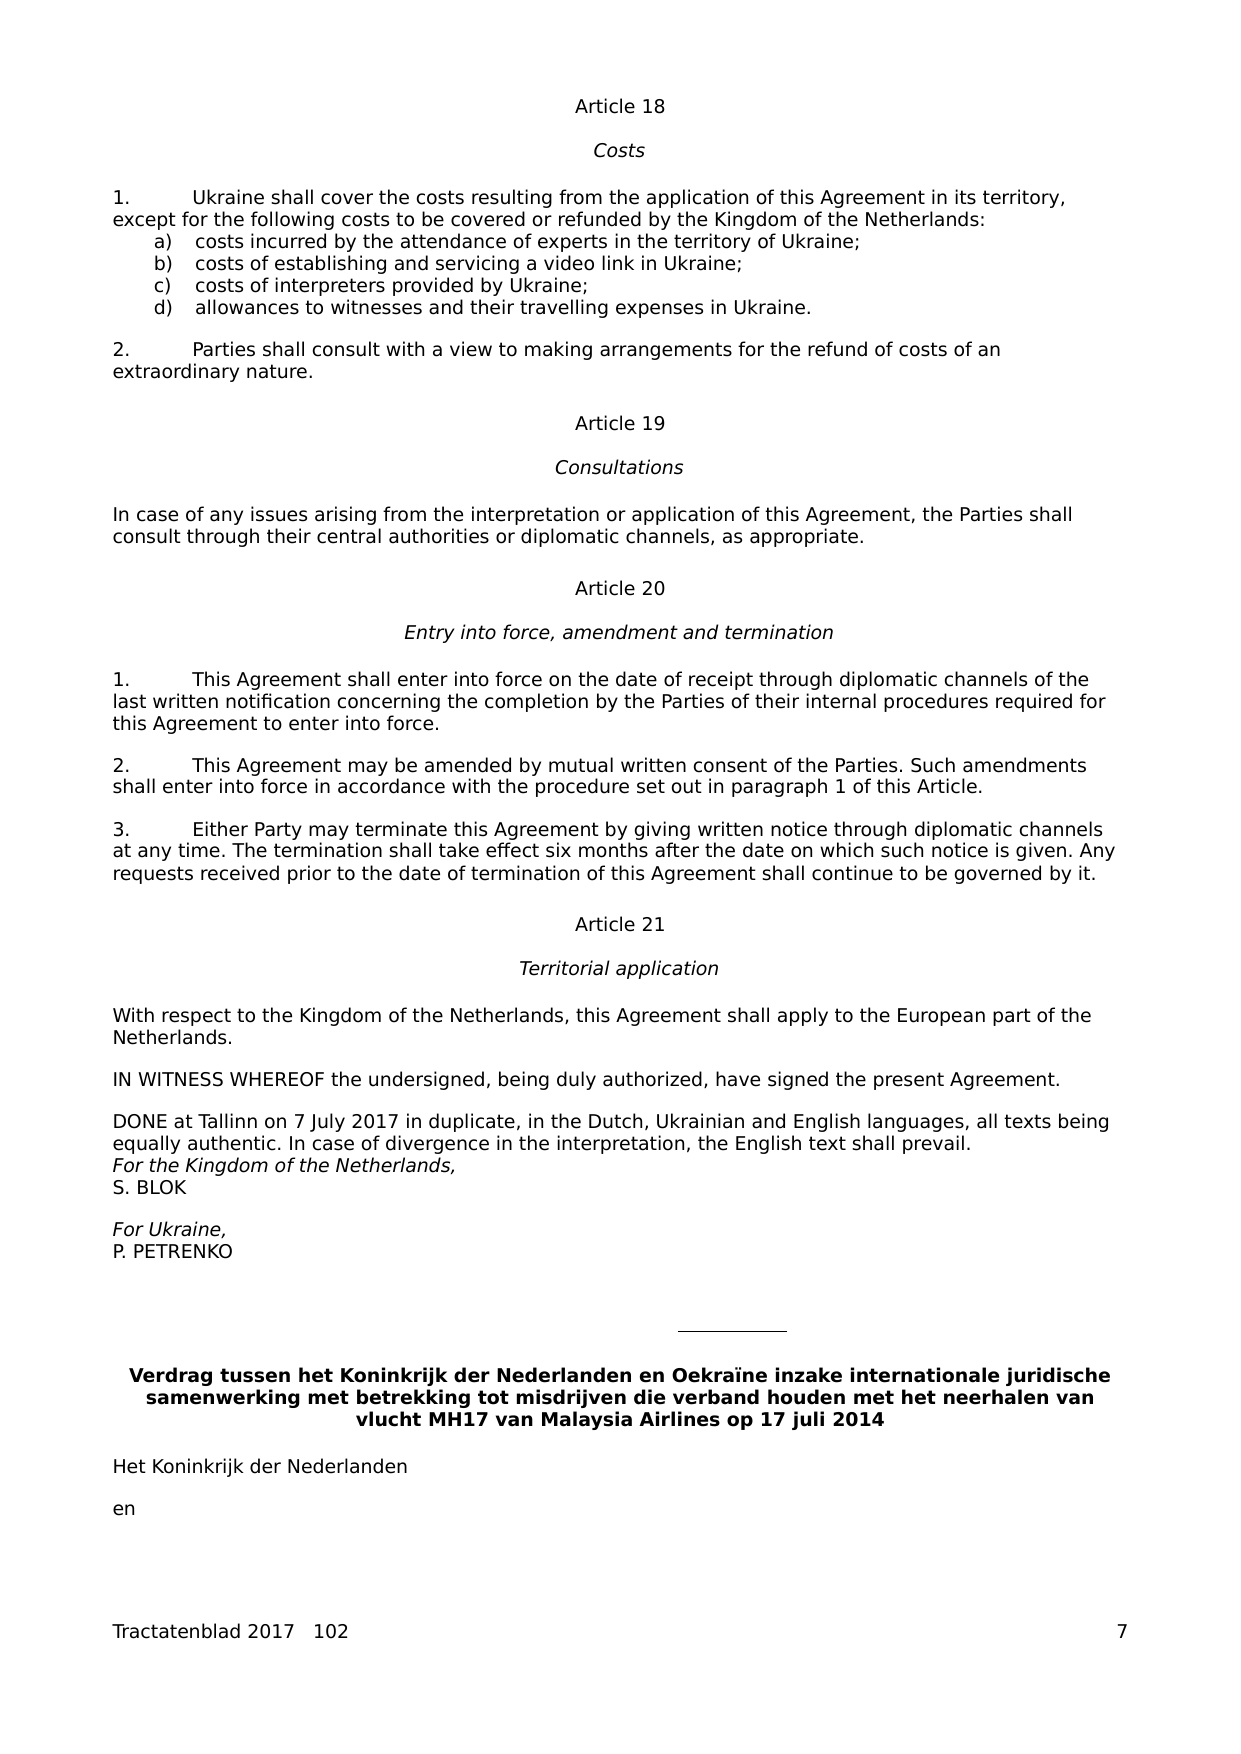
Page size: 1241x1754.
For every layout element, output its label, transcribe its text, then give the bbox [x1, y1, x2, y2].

text 2. This Agreement may be amended by mutual written consent of the Parties. Such amendments shall enter into force in accordance with the procedure set out in paragraph 1 of this Article. [112, 754, 1128, 798]
text en [112, 1498, 1128, 1520]
text For Ukraine, P. PETRENKO [112, 1219, 1128, 1263]
text 2. Parties shall consult with a view to making arrangements for the refund of costs of an extraordinary nature. [112, 339, 1128, 383]
text For the Kingdom of the Netherlands, S. BLOK [112, 1155, 1128, 1199]
subtitle Article 20 Entry into force, amendment and termination [112, 578, 1128, 643]
text 3. Either Party may terminate this Agreement by giving written notice through diplomatic channels at any time. The termination shall take effect six months after the date on which such notice is given. Any requests received prior to the date of termination of this Agreement shall continue to be governed by it. [112, 818, 1128, 884]
text d) allowances to witnesses and their travelling expenses in Ukraine. [153, 297, 1128, 319]
text IN WITNESS WHEREOF the undersigned, being duly authorized, have signed the present Agreement. [112, 1069, 1128, 1091]
text a) costs incurred by the attendance of experts in the territory of Ukraine; [153, 231, 1128, 253]
text 1. Ukraine shall cover the costs resulting from the application of this Agreement in its territory, except for the following costs to be covered or refunded by the Kingdom of the Netherlands: [112, 187, 1128, 231]
text Het Koninkrijk der Nederlanden [112, 1456, 1128, 1478]
text 1. This Agreement shall enter into force on the date of receipt through diplomatic channels of the last written notification concerning the completion by the Parties of their internal procedures required for this Agreement to enter into force. [112, 668, 1128, 734]
subtitle Article 21 Territorial application [112, 914, 1128, 980]
text b) costs of establishing and servicing a video link in Ukraine; [153, 253, 1128, 275]
text DONE at Tallinn on 7 July 2017 in duplicate, in the Dutch, Ukrainian and English languages, all texts being equally authentic. In case of divergence in the interpretation, the English text shall prevail. [112, 1111, 1128, 1155]
subtitle Article 18 Costs [112, 96, 1128, 162]
text In case of any issues arising from the interpretation or application of this Agreement, the Parties shall consult through their central authorities or diplomatic channels, as appropriate. [112, 504, 1128, 548]
text c) costs of interpreters provided by Ukraine; [153, 275, 1128, 297]
subtitle Verdrag tussen het Koninkrijk der Nederlanden en Oekraïne inzake internationale juridische samenwerking met betrekking tot misdrijven die verband houden met het neerhalen van vlucht MH17 van Malaysia Airlines op 17 juli 2014 [112, 1365, 1128, 1431]
subtitle Article 19 Consultations [112, 413, 1128, 479]
text With respect to the Kingdom of the Netherlands, this Agreement shall apply to the European part of the Netherlands. [112, 1005, 1128, 1049]
